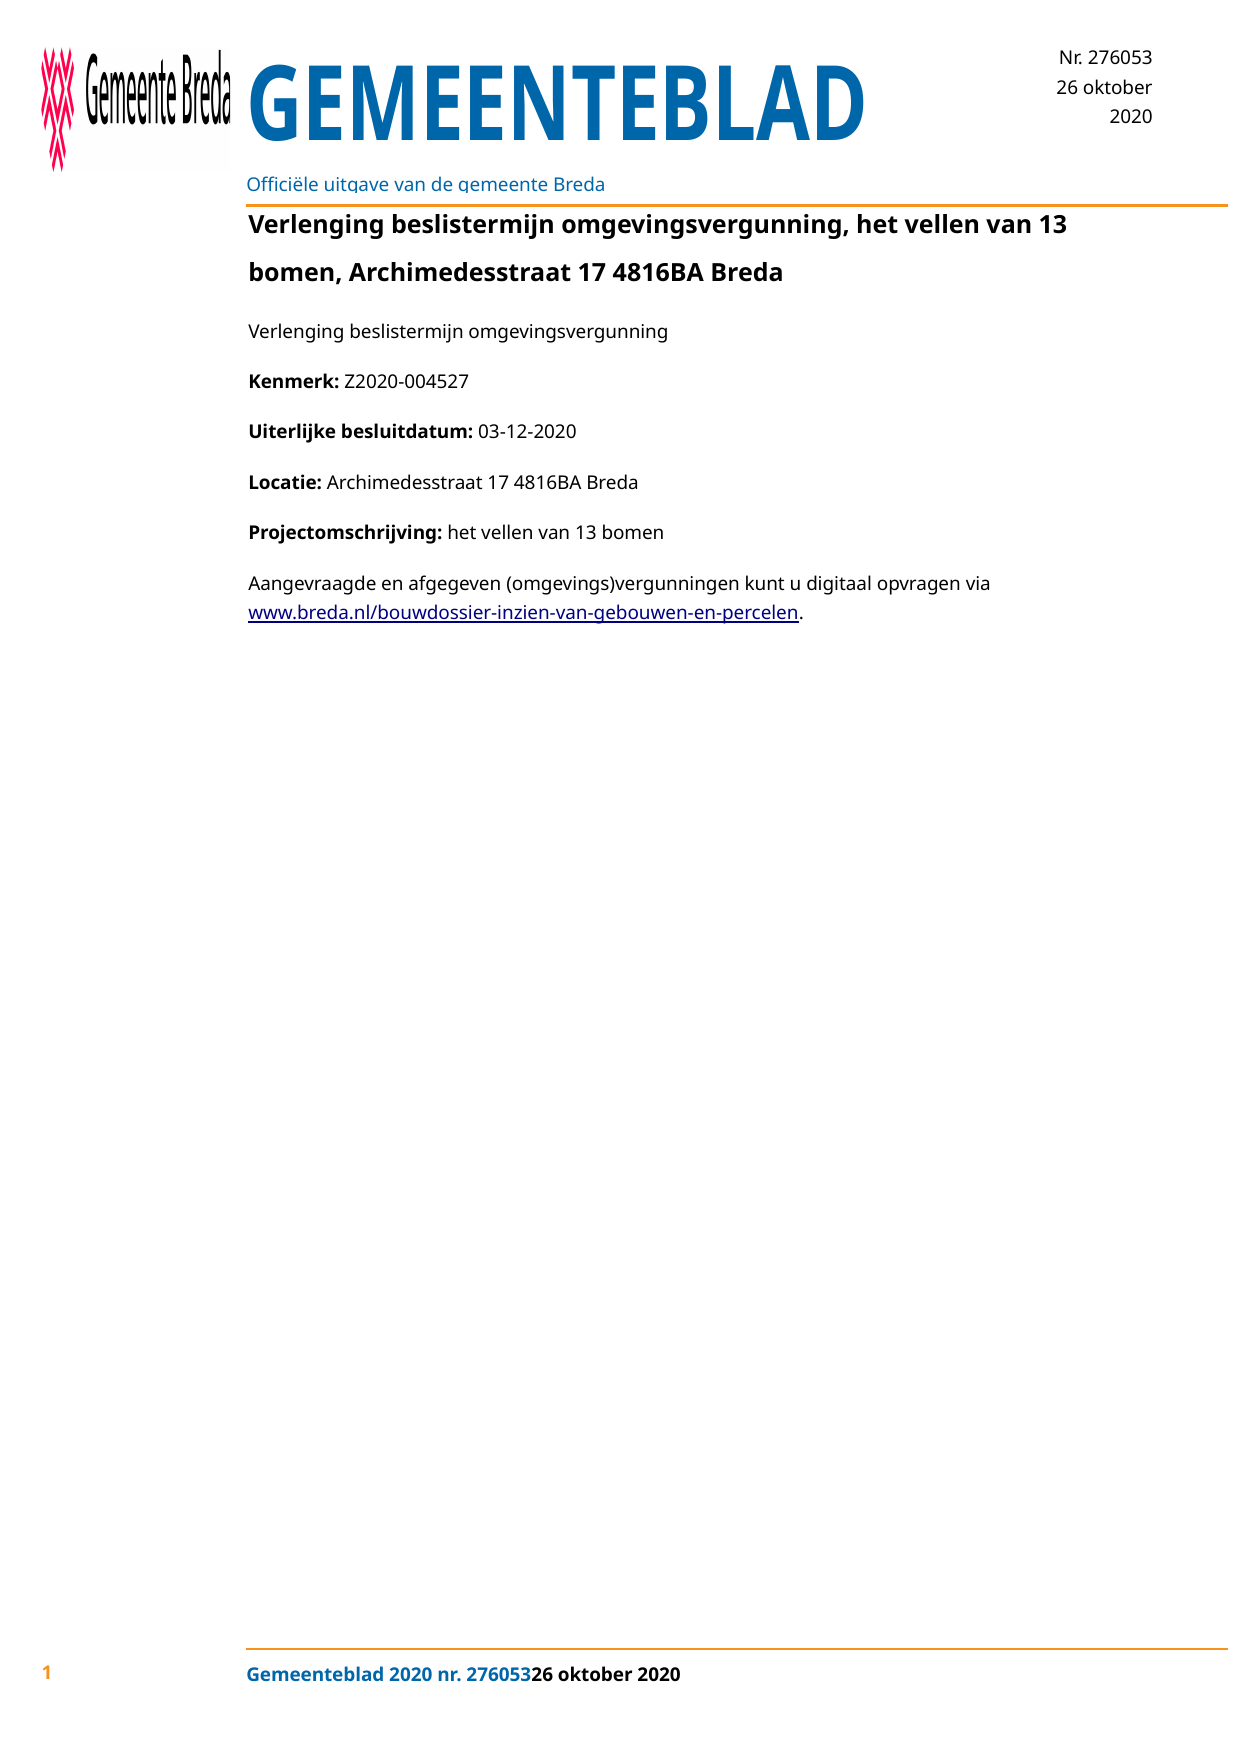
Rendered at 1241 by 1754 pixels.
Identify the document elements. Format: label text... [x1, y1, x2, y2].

text Locatie: Archimedesstraat 17 4816BA Breda [248, 469, 1152, 495]
text Verlenging beslistermijn omgevingsvergunning [248, 318, 1152, 344]
text Verlenging beslistermijn omgevingsvergunning, het vellen van 13 bomen, Archimedesstraat 17 4816BA Breda [248, 207, 1152, 288]
text Aangevraagde en afgegeven (omgevings)vergunningen kunt u digitaal opvragen via www.breda.nl/bouwdossier-inzien-van-gebouwen-en-percelen. [248, 570, 1152, 625]
text Kenmerk: Z2020-004527 [248, 368, 1152, 394]
text Uiterlijke besluitdatum: 03-12-2020 [248, 419, 1152, 444]
text Projectomschrijving: het vellen van 13 bomen [248, 519, 1152, 545]
picture [41, 47, 231, 172]
